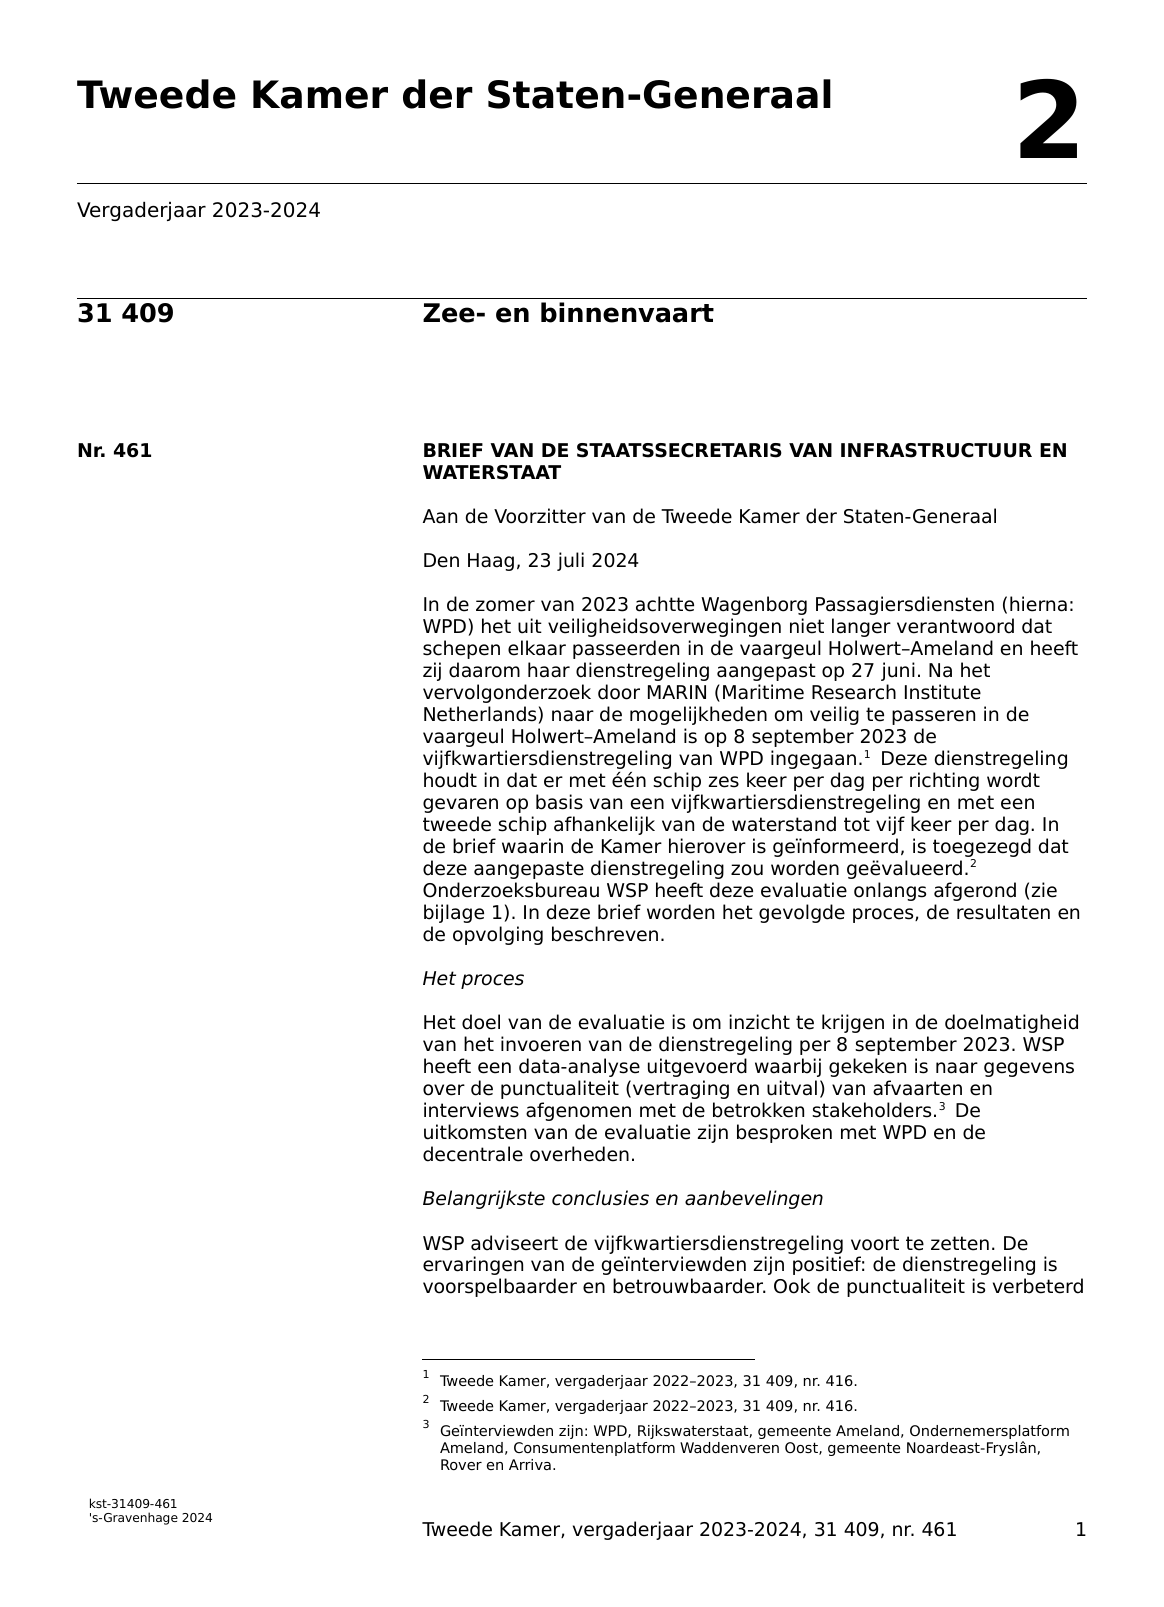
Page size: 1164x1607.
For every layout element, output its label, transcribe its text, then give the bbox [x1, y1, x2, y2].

text Het doel van de evaluatie is om inzicht te krijgen in de doelmatigheid van het invoeren van de dienstregeling per 8 september 2023. WSP heeft een data-analyse uitgevoerd waarbij gekeken is naar gegevens over de punctualiteit (vertraging en uitval) van afvaarten en interviews afgenomen met de betrokken stakeholders. De uitkomsten van de evaluatie zijn besproken met WPD en de decentrale overheden. [422, 1012, 1087, 1166]
table_cell Vergaderjaar 2023-2024 [77, 184, 1087, 298]
subtitle Nr. 461 BRIEF VAN DE STAATSSECRETARIS VAN INFRASTRUCTUUR EN WATERSTAAT [77, 440, 1087, 484]
subtitle Het proces [422, 968, 1087, 990]
text Tweede Kamer, vergaderjaar 2022–2023, 31 409, nr. 416. [422, 1393, 1087, 1416]
text In de zomer van 2023 achtte Wagenborg Passagiersdiensten (hierna: WPD) het uit veiligheidsoverwegingen niet langer verantwoord dat schepen elkaar passeerden in de vaargeul Holwert–Ameland en heeft zij daarom haar dienstregeling aangepast op 27 juni. Na het vervolgonderzoek door MARIN (Maritime Research Institute Netherlands) naar de mogelijkheden om veilig te passeren in de vaargeul Holwert–Ameland is op 8 september 2023 de vijfkwartiersdienstregeling van WPD ingegaan. Deze dienstregeling houdt in dat er met één schip zes keer per dag per richting wordt gevaren op basis van een vijfkwartiersdienstregeling en met een tweede schip afhankelijk van de waterstand tot vijf keer per dag. In de brief waarin de Kamer hierover is geïnformeerd, is toegezegd dat deze aangepaste dienstregeling zou worden geëvalueerd. Onderzoeksbureau WSP heeft deze evaluatie onlangs afgerond (zie bijlage 1). In deze brief worden het gevolgde proces, de resultaten en de opvolging beschreven. [422, 594, 1087, 946]
text WSP adviseert de vijfkwartiersdienstregeling voort te zetten. De ervaringen van de geïnterviewden zijn positief: de dienstregeling is voorspelbaarder en betrouwbaarder. Ook de punctualiteit is verbeterd [422, 1232, 1087, 1298]
text Tweede Kamer, vergaderjaar 2022–2023, 31 409, nr. 416. [422, 1368, 1087, 1391]
subtitle Belangrijkste conclusies en aanbevelingen [422, 1188, 1087, 1210]
text Aan de Voorzitter van de Tweede Kamer der Staten-Generaal [422, 506, 1087, 528]
table_header 2 [886, 59, 1087, 183]
subtitle 31 409 Zee- en binnenvaart [77, 299, 1087, 329]
text Den Haag, 23 juli 2024 [422, 550, 1087, 572]
text Geïnterviewden zijn: WPD, Rijkswaterstaat, gemeente Ameland, Ondernemersplatform Ameland, Consumentenplatform Waddenveren Oost, gemeente Noardeast-Fryslân, Rover en Arriva. [422, 1418, 1087, 1474]
text kst-31409-461 [88, 1497, 323, 1511]
text 's-Gravenhage 2024 [88, 1511, 323, 1525]
table_header Tweede Kamer der Staten-Generaal [77, 59, 886, 183]
